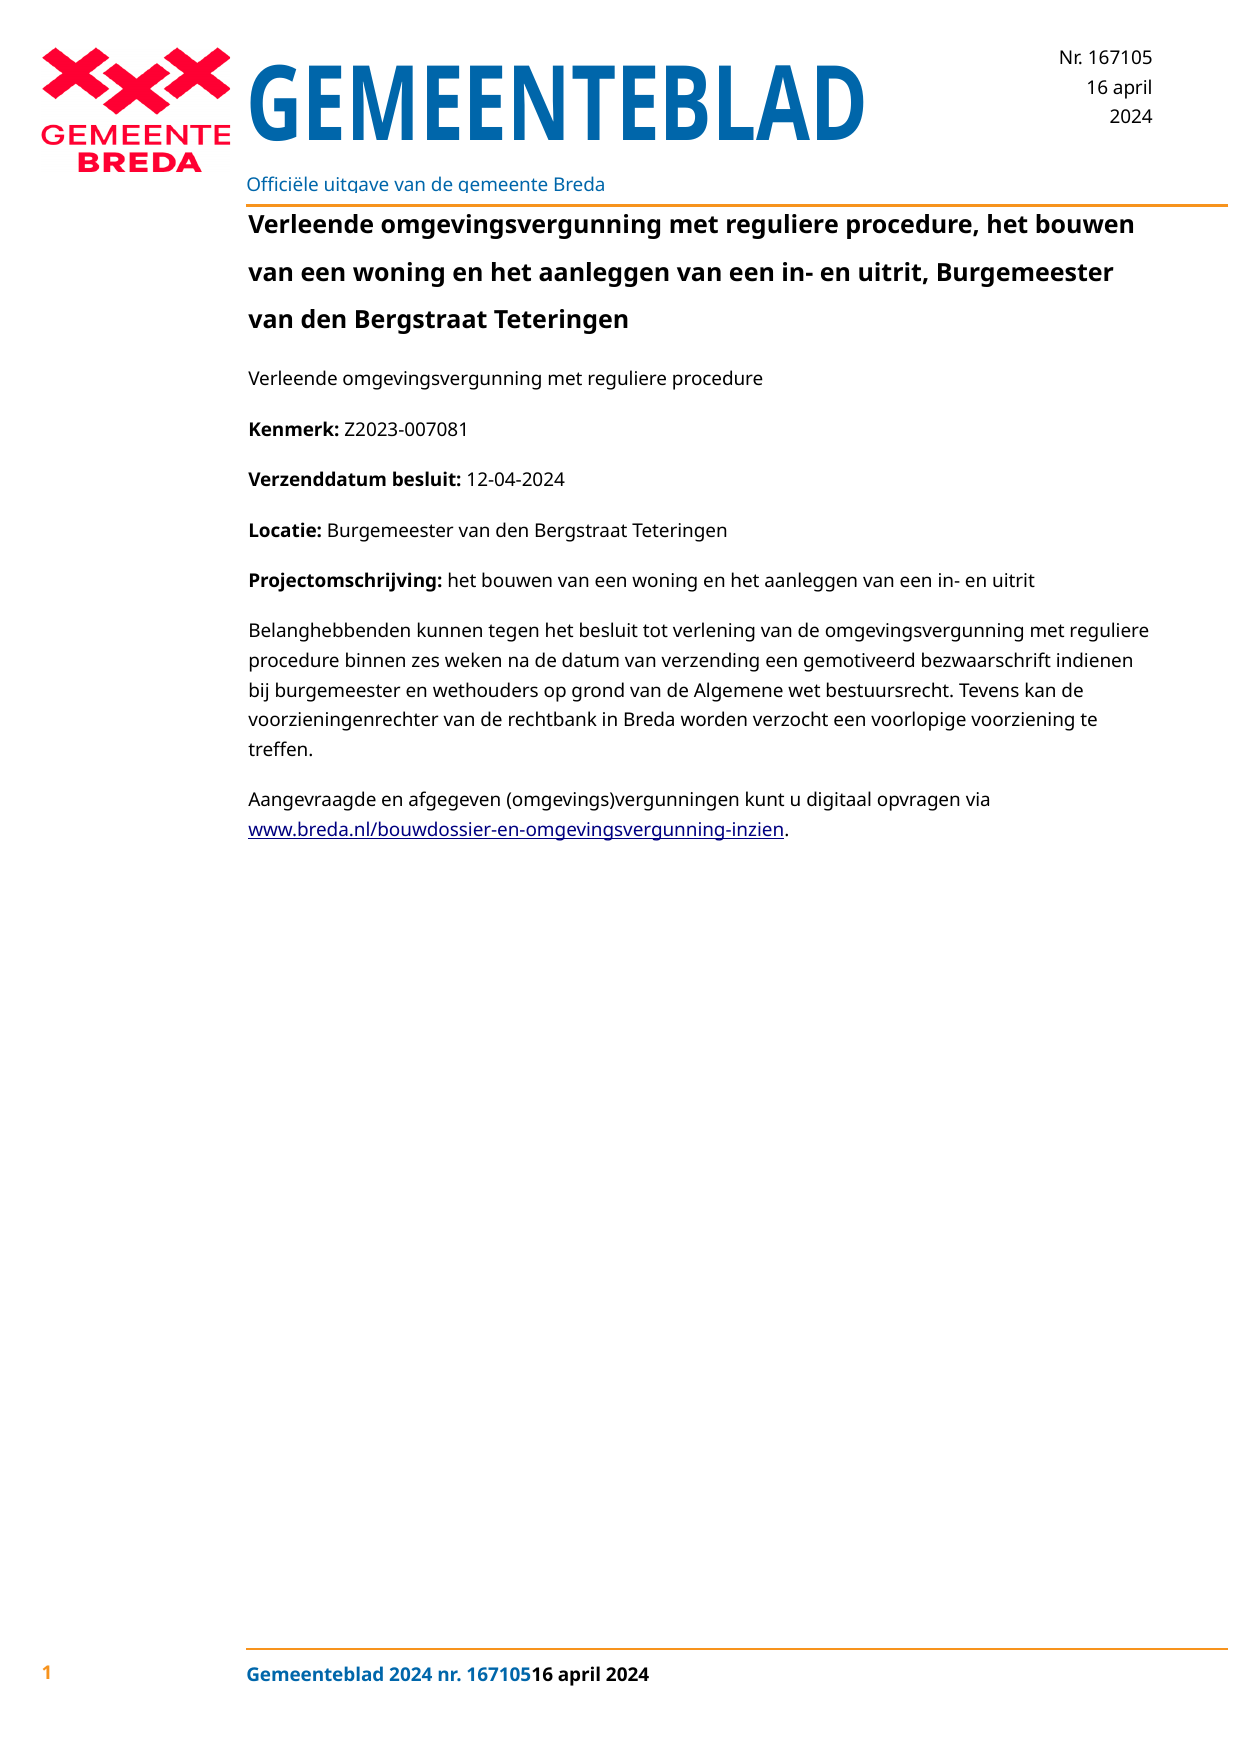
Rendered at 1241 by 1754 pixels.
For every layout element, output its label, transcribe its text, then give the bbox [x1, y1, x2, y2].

text Belanghebbenden kunnen tegen het besluit tot verlening van de omgevingsvergunning met reguliere procedure binnen zes weken na de datum van verzending een gemotiveerd bezwaarschrift indienen bij burgemeester en wethouders op grond van de Algemene wet bestuursrecht. Tevens kan de voorzieningenrechter van de rechtbank in Breda worden verzocht een voorlopige voorziening te treffen. [248, 618, 1152, 762]
picture [41, 47, 231, 172]
text Projectomschrijving: het bouwen van een woning en het aanleggen van een in- en uitrit [248, 567, 1152, 593]
text Aangevraagde en afgegeven (omgevings)vergunningen kunt u digitaal opvragen via www.breda.nl/bouwdossier-en-omgevingsvergunning-inzien. [248, 786, 1152, 842]
text Verleende omgevingsvergunning met reguliere procedure, het bouwen van een woning en het aanleggen van een in- en uitrit, Burgemeester van den Bergstraat Teteringen [248, 207, 1152, 336]
text Verleende omgevingsvergunning met reguliere procedure [248, 366, 1152, 391]
text Verzenddatum besluit: 12-04-2024 [248, 466, 1152, 492]
text Kenmerk: Z2023-007081 [248, 416, 1152, 442]
text Locatie: Burgemeester van den Bergstraat Teteringen [248, 517, 1152, 542]
